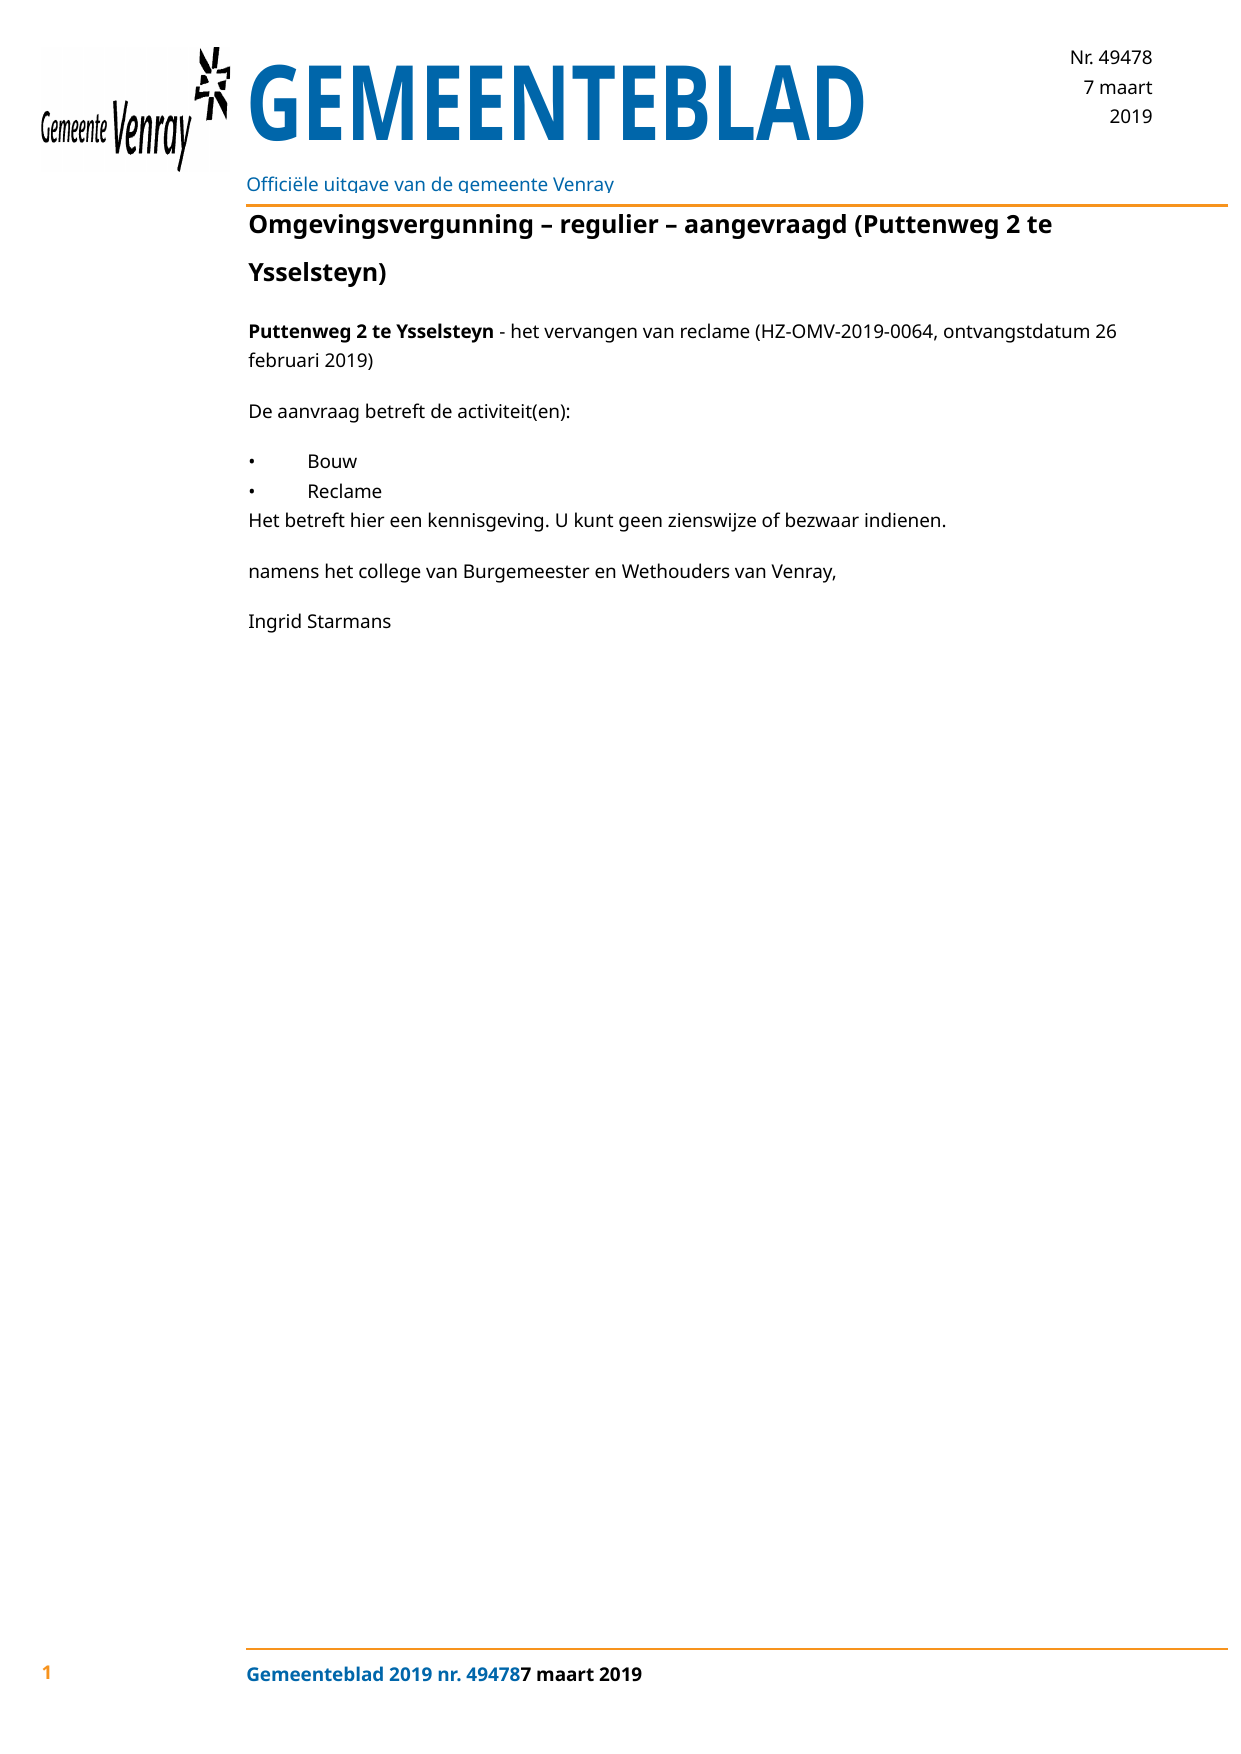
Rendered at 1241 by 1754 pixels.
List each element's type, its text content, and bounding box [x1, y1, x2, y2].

text Ingrid Starmans [248, 608, 1152, 634]
text Puttenweg 2 te Ysselsteyn - het vervangen van reclame (HZ-OMV-2019-0064, ontvangstdatum 26 februari 2019) [248, 318, 1152, 373]
text Omgevingsvergunning – regulier – aangevraagd (Puttenweg 2 te Ysselsteyn) [248, 207, 1152, 288]
list Reclame [248, 478, 1152, 504]
text Het betreft hier een kennisgeving. U kunt geen zienswijze of bezwaar indienen. [248, 507, 1152, 533]
list Bouw [248, 448, 1152, 474]
text De aanvraag betreft de activiteit(en): [248, 398, 1152, 424]
text namens het college van Burgemeester en Wethouders van Venray, [248, 558, 1152, 584]
picture [41, 47, 231, 172]
